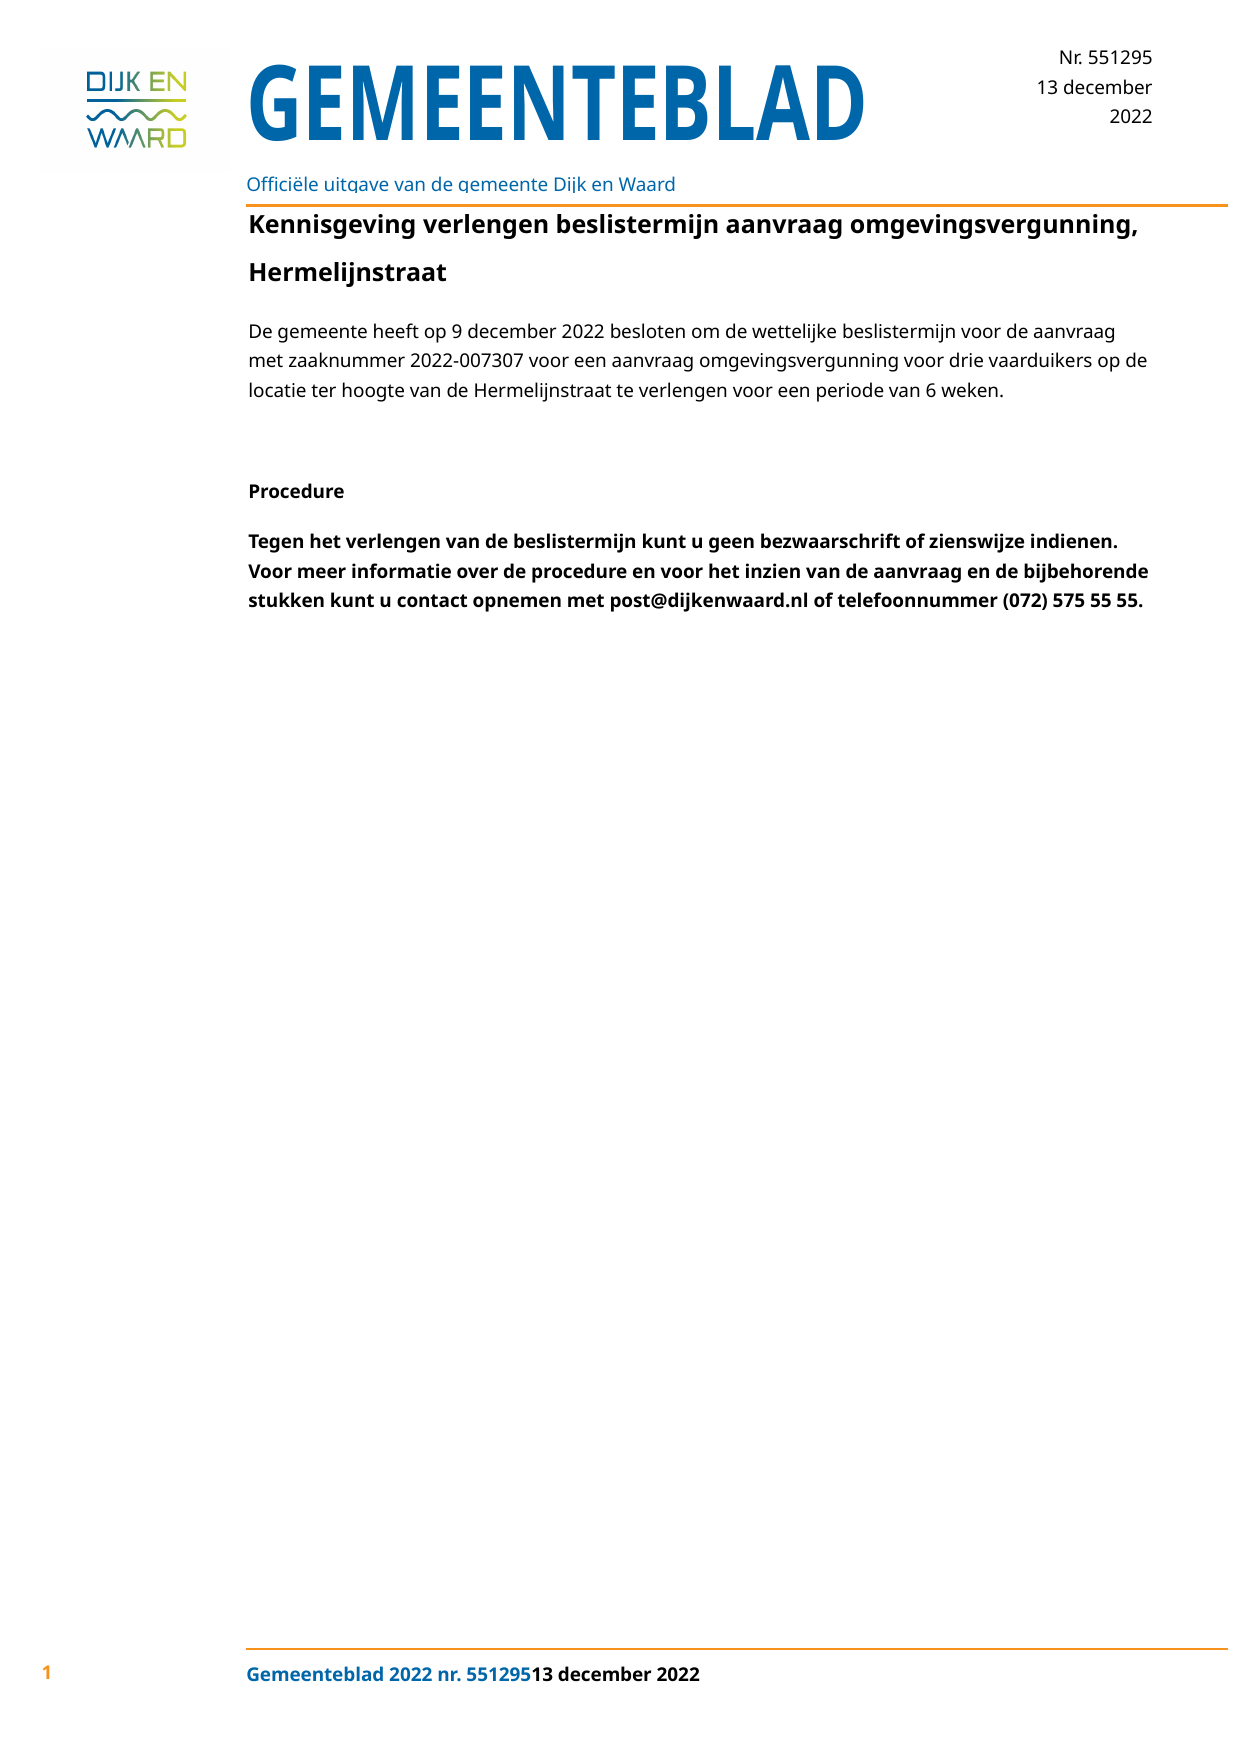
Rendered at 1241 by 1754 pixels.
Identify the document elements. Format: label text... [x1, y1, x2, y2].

text Procedure [248, 478, 1152, 504]
text Kennisgeving verlengen beslistermijn aanvraag omgevingsvergunning, Hermelijnstraat [248, 207, 1152, 288]
text De gemeente heeft op 9 december 2022 besloten om de wettelijke beslistermijn voor de aanvraag met zaaknummer 2022-007307 voor een aanvraag omgevingsvergunning voor drie vaarduikers op de locatie ter hoogte van de Hermelijnstraat te verlengen voor een periode van 6 weken. [248, 318, 1152, 403]
picture [41, 47, 231, 172]
text Tegen het verlengen van de beslistermijn kunt u geen bezwaarschrift of zienswijze indienen. Voor meer informatie over de procedure en voor het inzien van de aanvraag en de bijbehorende stukken kunt u contact opnemen met post@dijkenwaard.nl of telefoonnummer (072) 575 55 55. [248, 528, 1152, 613]
